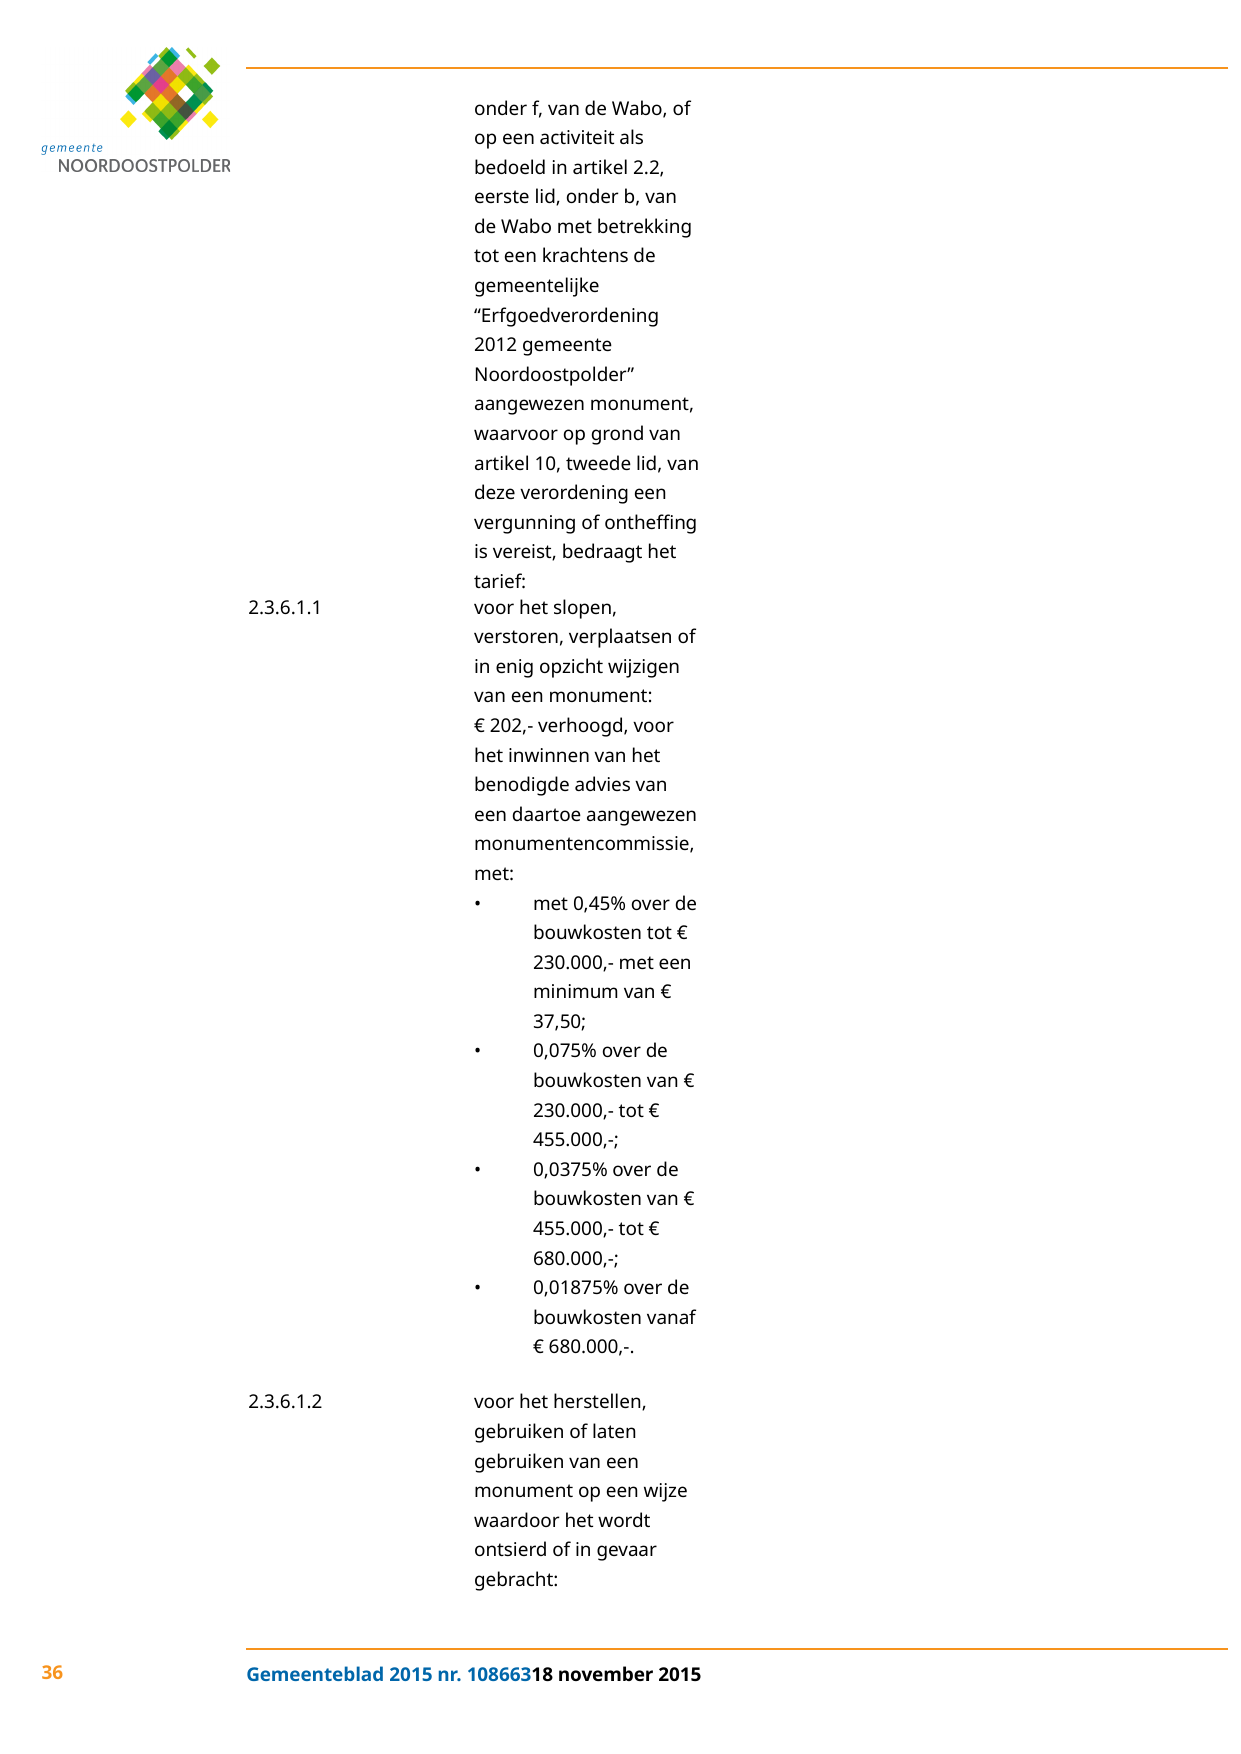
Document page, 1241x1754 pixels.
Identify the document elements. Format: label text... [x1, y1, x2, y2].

table_cell [926, 95, 1152, 594]
table_cell [700, 95, 926, 594]
table_cell 2.3.6.1.2 [248, 1389, 474, 1592]
table_cell voor het slopen, verstoren, verplaatsen of in enig opzicht wijzigen van een monument: € 202,- verhoogd, voor het inwinnen van het benodigde advies van een daartoe aangewezen monumentencommissie, met: met 0,45% over de bouwkosten tot € 230.000,- met een minimum van € 37,50; 0,075% over de bouwkosten van € 230.000,- tot € 455.000,-; 0,0375% over de bouwkosten van € 455.000,- tot € 680.000,-; 0,01875% over de bouwkosten vanaf € 680.000,-. [474, 594, 700, 1389]
table_cell [926, 594, 1152, 1389]
picture [41, 47, 231, 172]
table_cell onder f, van de Wabo, of op een activiteit als bedoeld in artikel 2.2, eerste lid, onder b, van de Wabo met betrekking tot een krachtens de gemeentelijke “Erfgoedverordening 2012 gemeente Noordoostpolder” aangewezen monument, waarvoor op grond van artikel 10, tweede lid, van deze verordening een vergunning of ontheffing is vereist, bedraagt het tarief: [474, 95, 700, 594]
table_cell voor het herstellen, gebruiken of laten gebruiken van een monument op een wijze waardoor het wordt ontsierd of in gevaar gebracht: [474, 1389, 700, 1592]
table_cell [926, 1389, 1152, 1592]
table_cell [700, 1389, 926, 1592]
table_cell [248, 95, 474, 594]
table_cell 2.3.6.1.1 [248, 594, 474, 1389]
table_cell [700, 594, 926, 1389]
